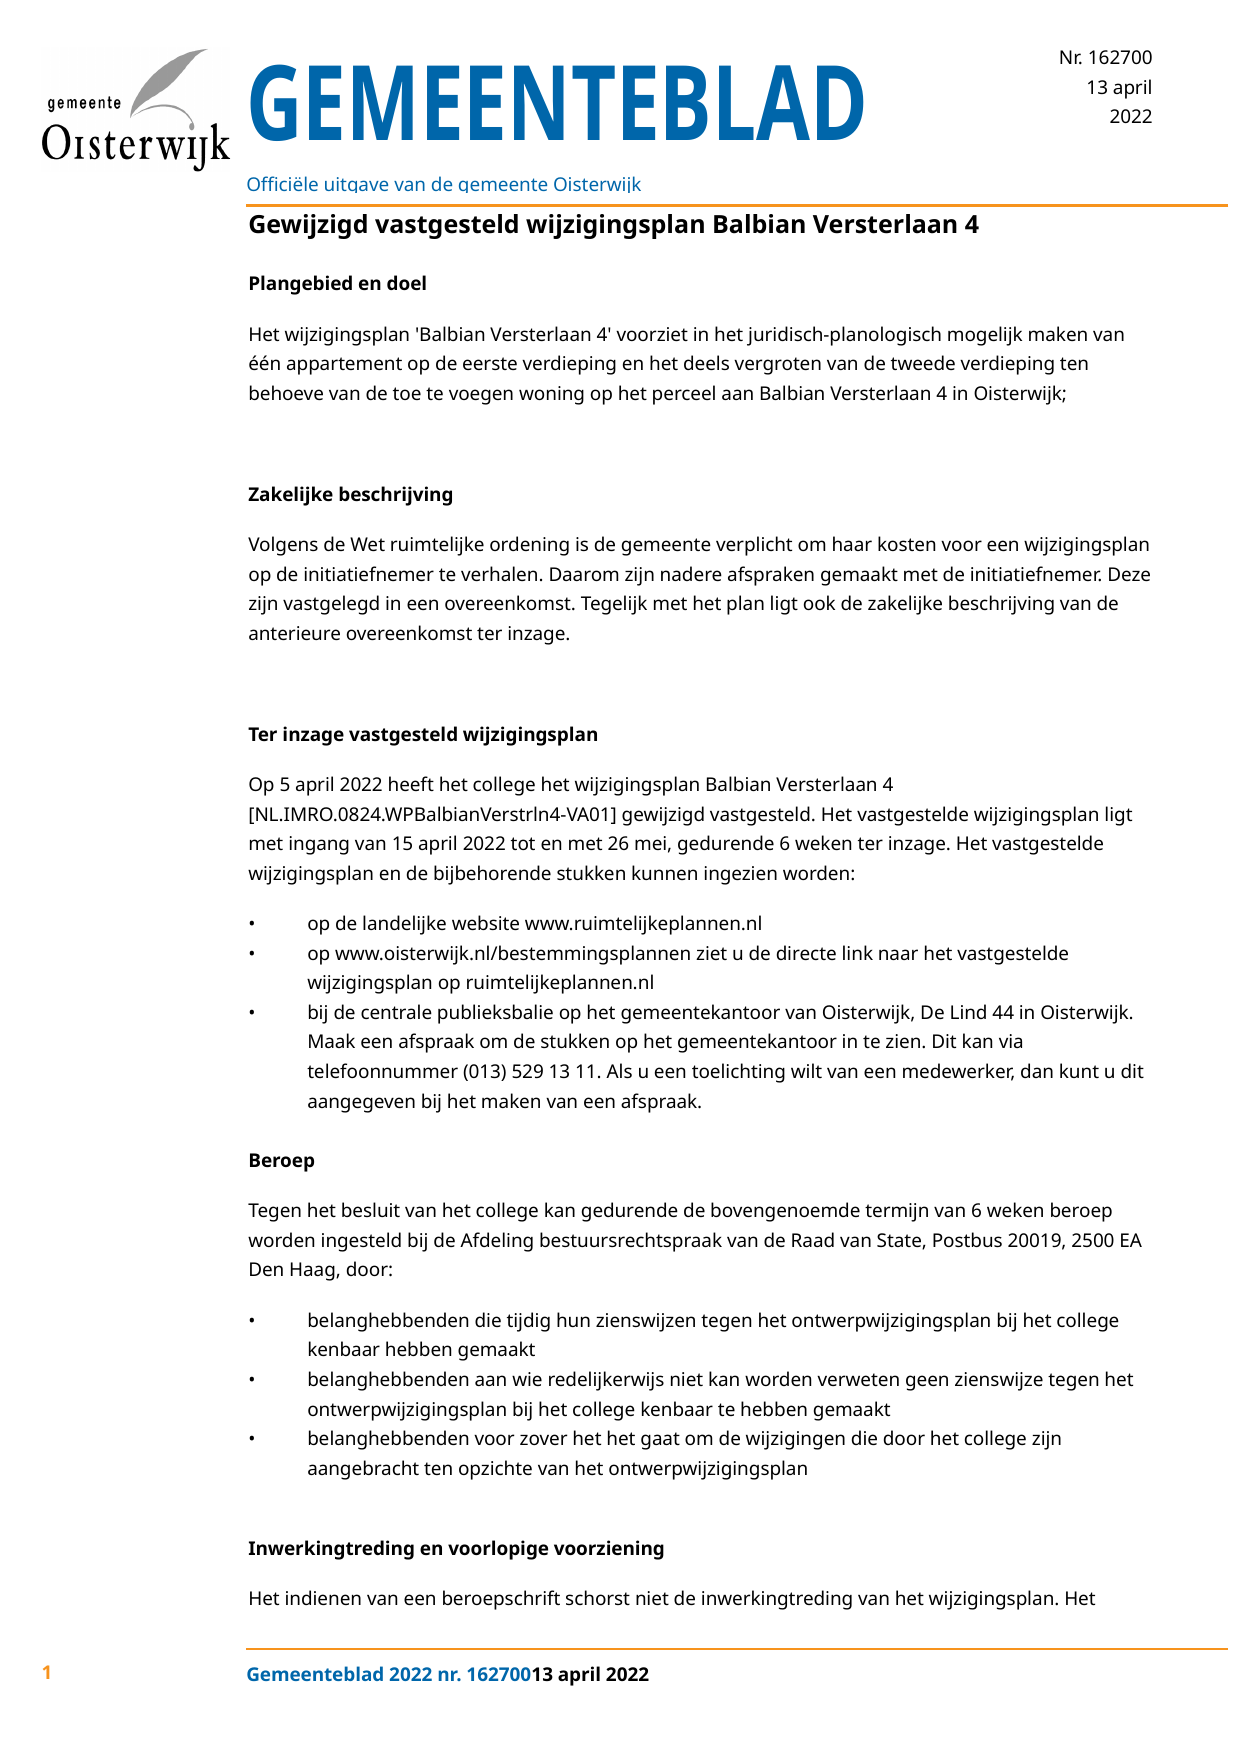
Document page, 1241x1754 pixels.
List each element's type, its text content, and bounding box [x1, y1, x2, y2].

list bij de centrale publieksbalie op het gemeentekantoor van Oisterwijk, De Lind 44 in Oisterwijk. Maak een afspraak om de stukken op het gemeentekantoor in te zien. Dit kan via telefoonnummer (013) 529 13 11. Als u een toelichting wilt van een medewerker, dan kunt u dit aangegeven bij het maken van een afspraak. [248, 999, 1152, 1113]
list op de landelijke website www.ruimtelijkeplannen.nl [248, 910, 1152, 936]
text Gewijzigd vastgesteld wijzigingsplan Balbian Versterlaan 4 [248, 207, 1152, 241]
text Het wijzigingsplan 'Balbian Versterlaan 4' voorziet in het juridisch-planologisch mogelijk maken van één appartement op de eerste verdieping en het deels vergroten van de tweede verdieping ten behoeve van de toe te voegen woning op het perceel aan Balbian Versterlaan 4 in Oisterwijk; [248, 321, 1152, 406]
text Volgens de Wet ruimtelijke ordening is de gemeente verplicht om haar kosten voor een wijzigingsplan op de initiatiefnemer te verhalen. Daarom zijn nadere afspraken gemaakt met de initiatiefnemer. Deze zijn vastgelegd in een overeenkomst. Tegelijk met het plan ligt ook de zakelijke beschrijving van de anterieure overeenkomst ter inzage. [248, 531, 1152, 646]
text Zakelijke beschrijving [248, 481, 1152, 506]
text Inwerkingtreding en voorlopige voorziening [248, 1535, 1152, 1561]
picture [41, 47, 231, 172]
list belanghebbenden die tijdig hun zienswijzen tegen het ontwerpwijzigingsplan bij het college kenbaar hebben gemaakt [248, 1307, 1152, 1362]
list op www.oisterwijk.nl/bestemmingsplannen ziet u de directe link naar het vastgestelde wijzigingsplan op ruimtelijkeplannen.nl [248, 940, 1152, 995]
text Beroep [248, 1147, 1152, 1173]
text Het indienen van een beroepschrift schorst niet de inwerkingtreding van het wijzigingsplan. Het [248, 1585, 1152, 1611]
text Tegen het besluit van het college kan gedurende de bovengenoemde termijn van 6 weken beroep worden ingesteld bij de Afdeling bestuursrechtspraak van de Raad van State, Postbus 20019, 2500 EA Den Haag, door: [248, 1197, 1152, 1282]
text Op 5 april 2022 heeft het college het wijzigingsplan Balbian Versterlaan 4 [NL.IMRO.0824.WPBalbianVerstrln4-VA01] gewijzigd vastgesteld. Het vastgestelde wijzigingsplan ligt met ingang van 15 april 2022 tot en met 26 mei, gedurende 6 weken ter inzage. Het vastgestelde wijzigingsplan en de bijbehorende stukken kunnen ingezien worden: [248, 771, 1152, 886]
text Ter inzage vastgesteld wijzigingsplan [248, 721, 1152, 746]
list belanghebbenden aan wie redelijkerwijs niet kan worden verweten geen zienswijze tegen het ontwerpwijzigingsplan bij het college kenbaar te hebben gemaakt [248, 1366, 1152, 1421]
text Plangebied en doel [248, 270, 1152, 296]
list belanghebbenden voor zover het het gaat om de wijzigingen die door het college zijn aangebracht ten opzichte van het ontwerpwijzigingsplan [248, 1425, 1152, 1481]
